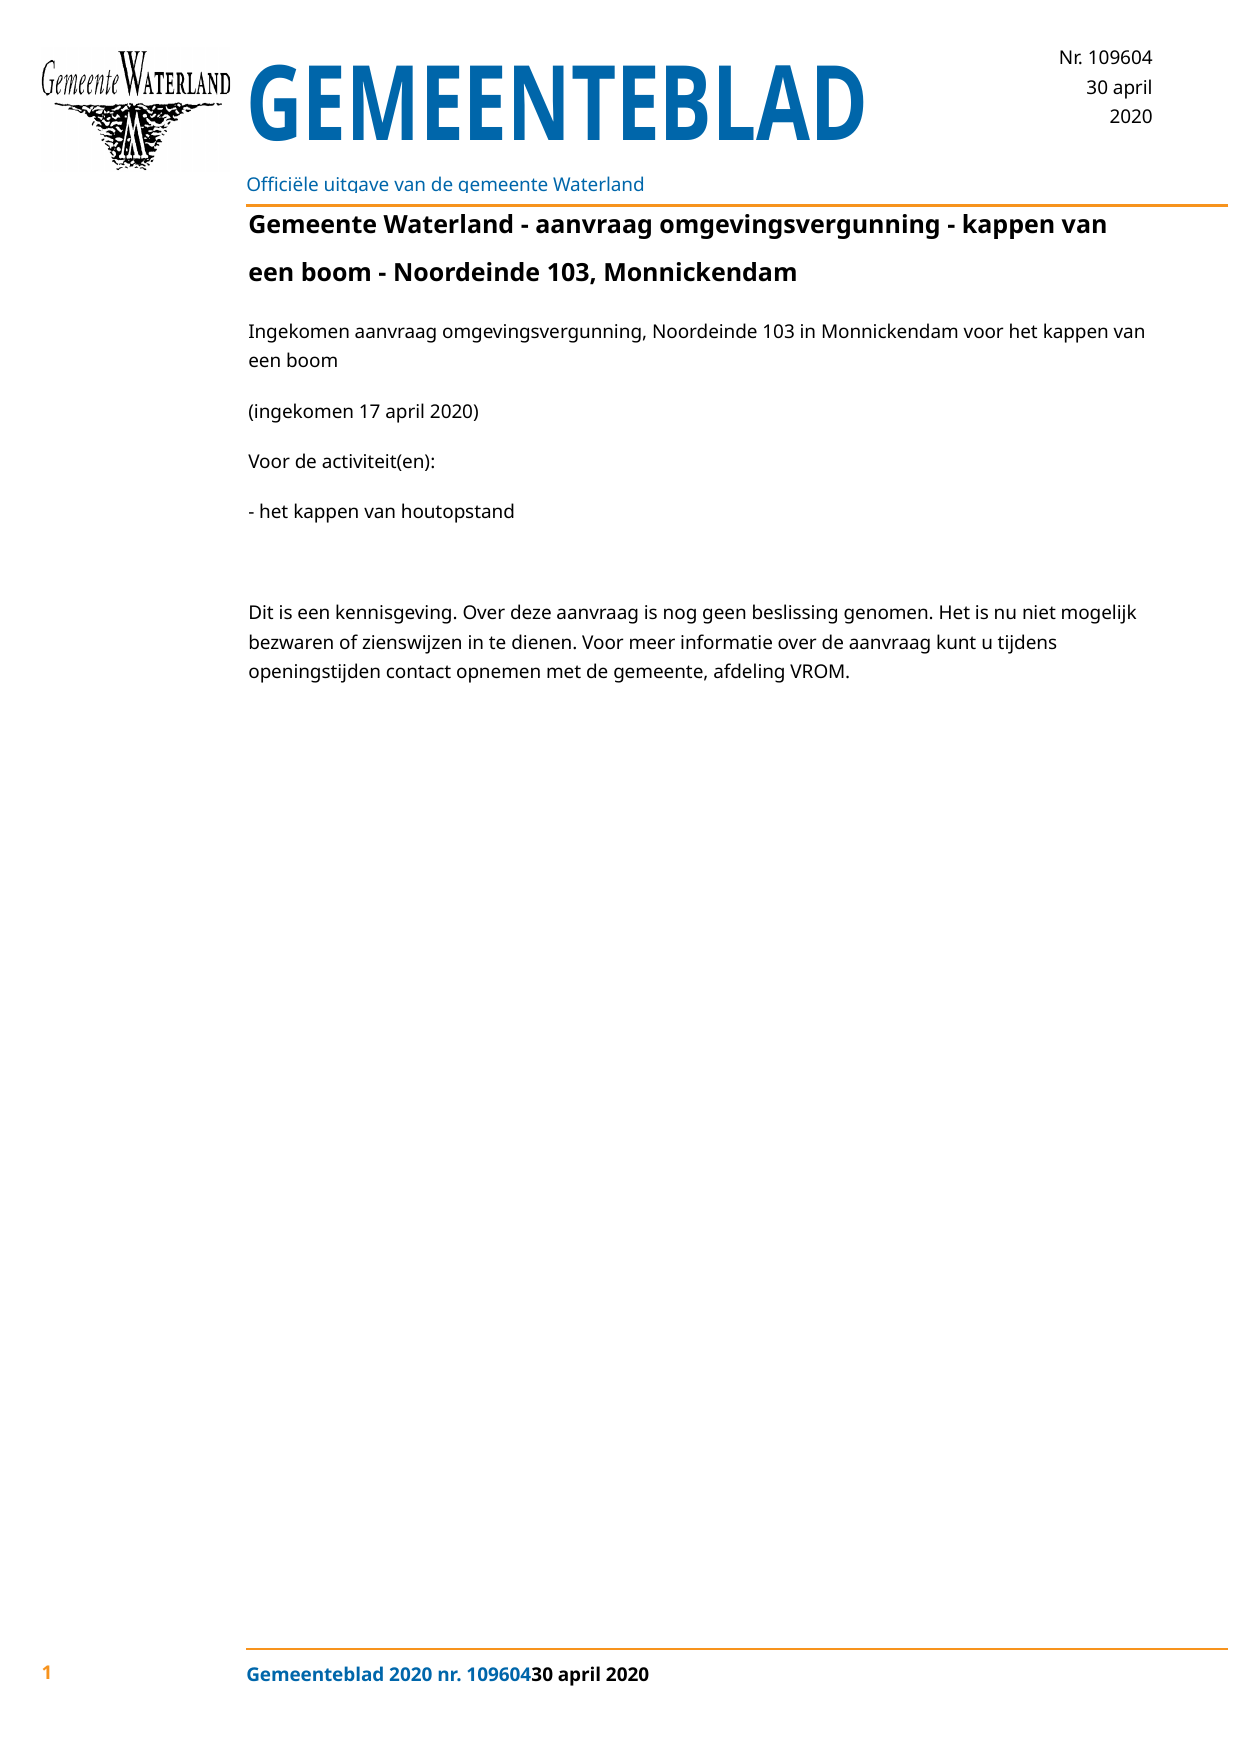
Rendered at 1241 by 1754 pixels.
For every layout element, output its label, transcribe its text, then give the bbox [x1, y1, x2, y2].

text (ingekomen 17 april 2020) [248, 398, 1152, 424]
text - het kappen van houtopstand [248, 499, 1152, 524]
text Dit is een kennisgeving. Over deze aanvraag is nog geen beslissing genomen. Het is nu niet mogelijk bezwaren of zienswijzen in te dienen. Voor meer informatie over de aanvraag kunt u tijdens openingstijden contact opnemen met de gemeente, afdeling VROM. [248, 599, 1152, 684]
picture [41, 47, 231, 172]
text Ingekomen aanvraag omgevingsvergunning, Noordeinde 103 in Monnickendam voor het kappen van een boom [248, 318, 1152, 373]
text Voor de activiteit(en): [248, 448, 1152, 474]
text Gemeente Waterland - aanvraag omgevingsvergunning - kappen van een boom - Noordeinde 103, Monnickendam [248, 207, 1152, 288]
